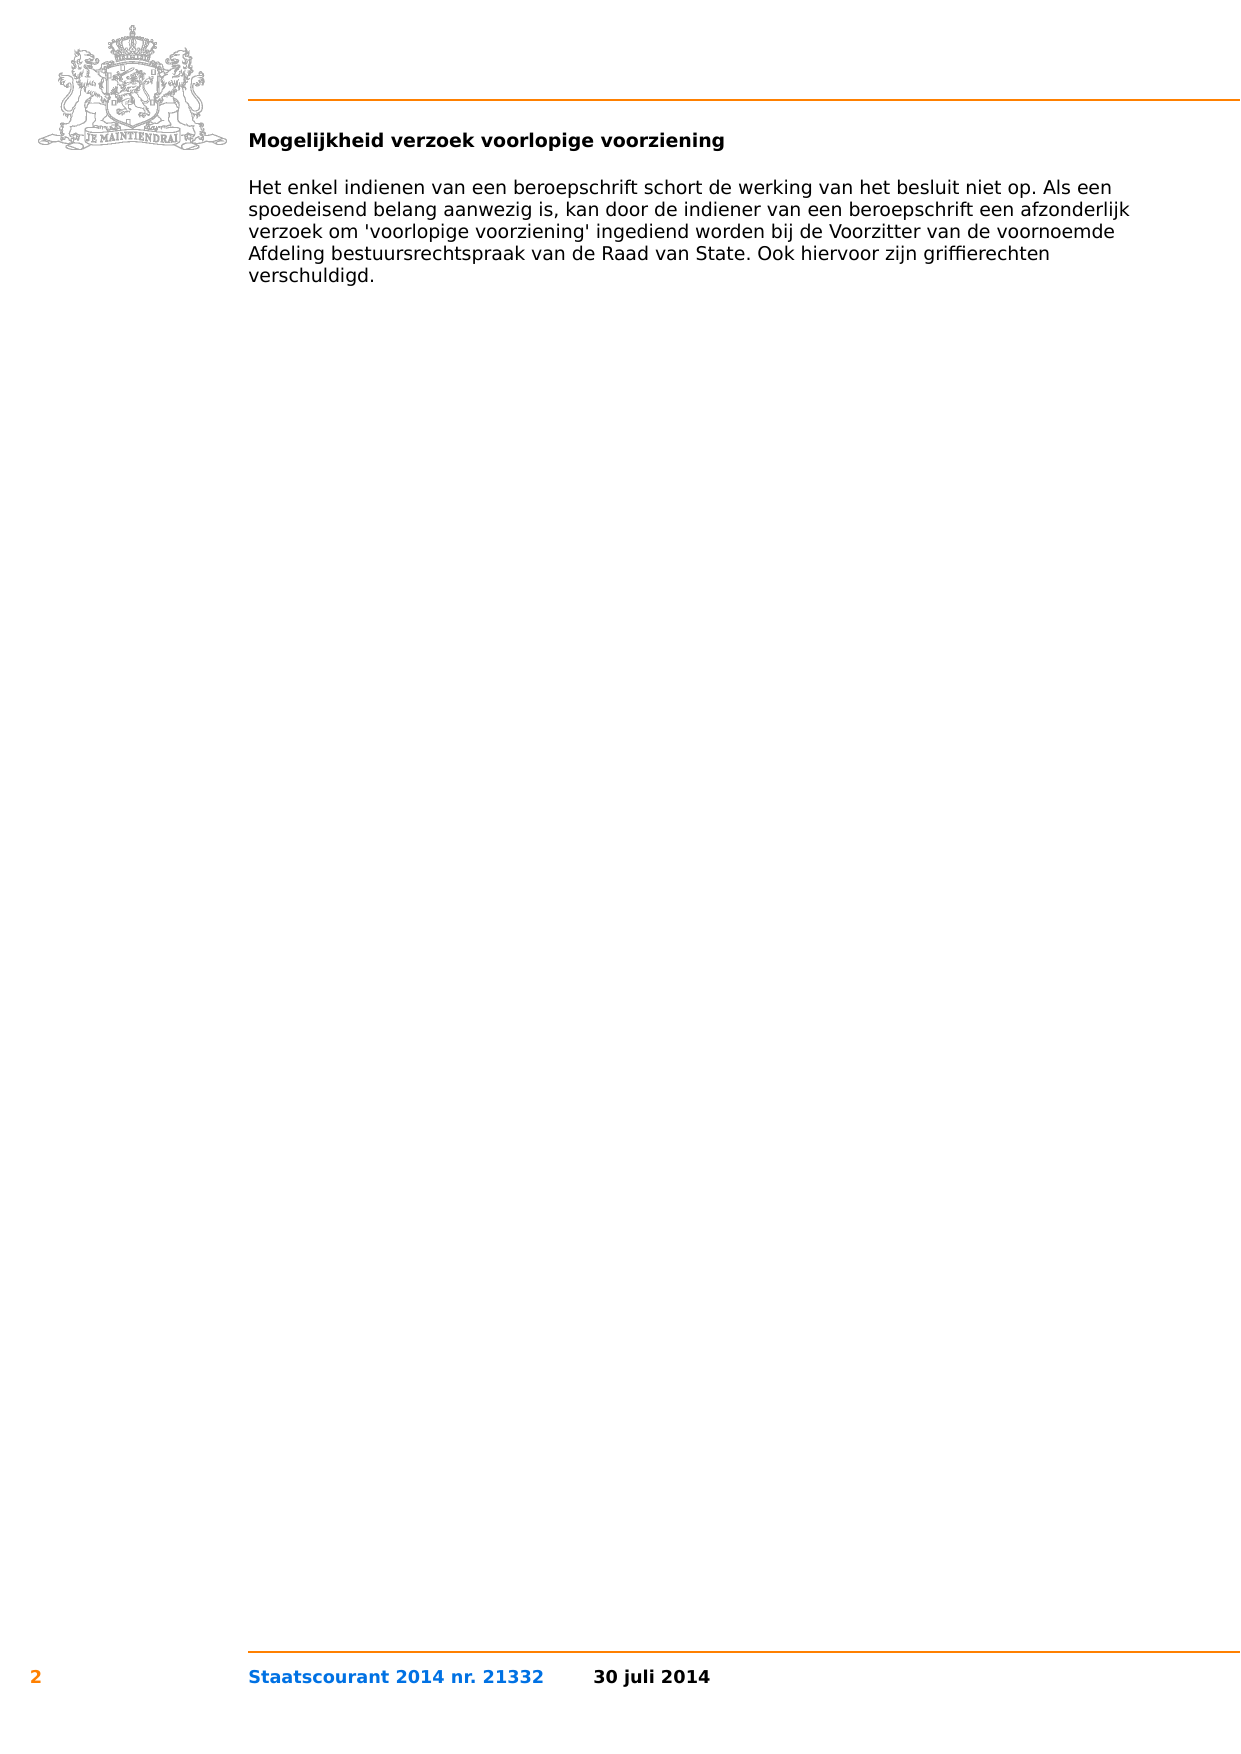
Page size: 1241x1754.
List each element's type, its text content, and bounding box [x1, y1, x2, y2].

picture [38, 25, 227, 150]
text Het enkel indienen van een beroepschrift schort de werking van het besluit niet op. Als een spoedeisend belang aanwezig is, kan door de indiener van een beroepschrift een afzonderlijk verzoek om 'voorlopige voorziening' ingediend worden bij de Voorzitter van de voornoemde Afdeling bestuursrechtspraak van de Raad van State. Ook hiervoor zijn griffierechten verschuldigd. [248, 177, 1163, 287]
subtitle Mogelijkheid verzoek voorlopige voorziening [248, 130, 1163, 152]
